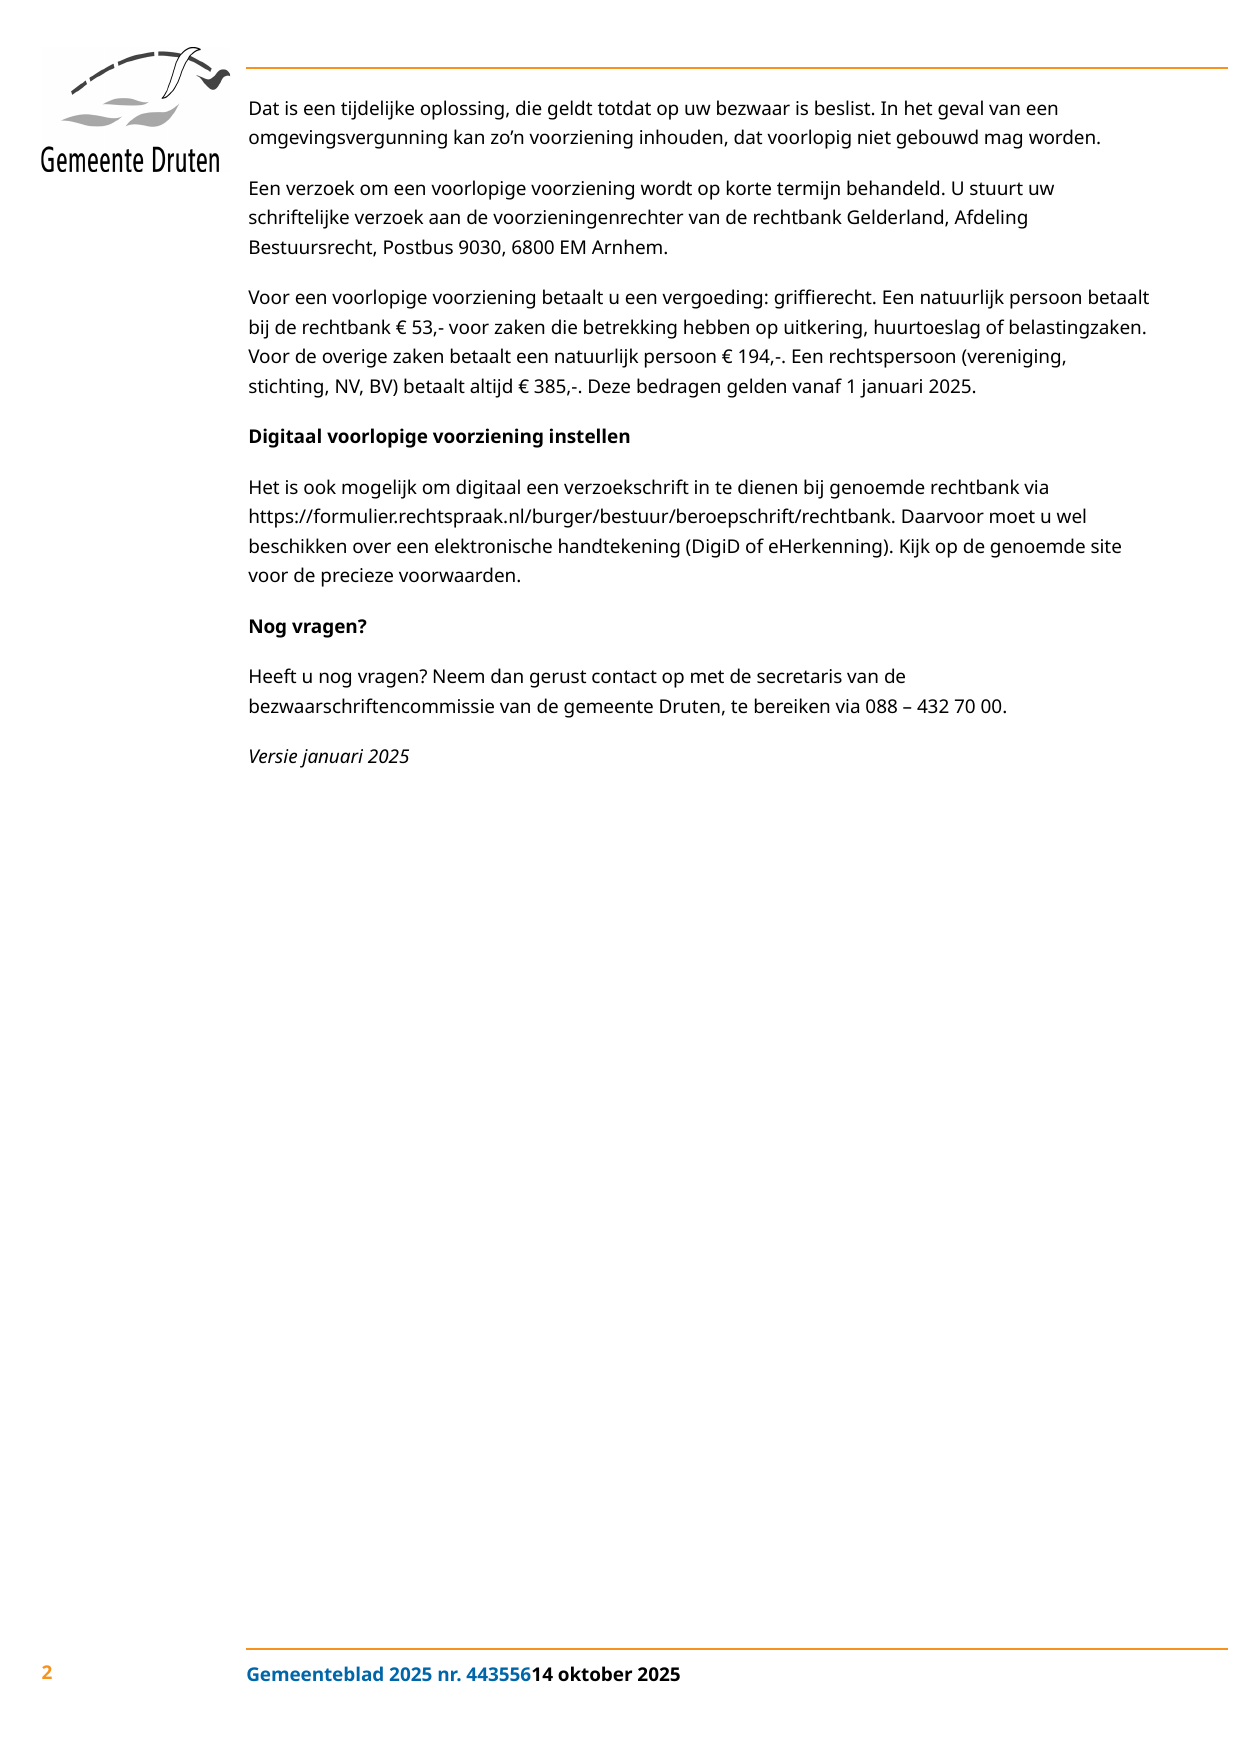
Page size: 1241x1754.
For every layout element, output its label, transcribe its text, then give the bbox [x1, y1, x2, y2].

text Heeft u nog vragen? Neem dan gerust contact op met de secretaris van de bezwaarschriftencommissie van de gemeente Druten, te bereiken via 088 – 432 70 00. [248, 663, 1152, 719]
text Dat is een tijdelijke oplossing, die geldt totdat op uw bezwaar is beslist. In het geval van een omgevingsvergunning kan zo’n voorziening inhouden, dat voorlopig niet gebouwd mag worden. [248, 95, 1152, 150]
text Voor een voorlopige voorziening betaalt u een vergoeding: griffierecht. Een natuurlijk persoon betaalt bij de rechtbank € 53,- voor zaken die betrekking hebben op uitkering, huurtoeslag of belastingzaken. Voor de overige zaken betaalt een natuurlijk persoon € 194,-. Een rechtspersoon (vereniging, stichting, NV, BV) betaalt altijd € 385,-. Deze bedragen gelden vanaf 1 januari 2025. [248, 284, 1152, 399]
text Een verzoek om een voorlopige voorziening wordt op korte termijn behandeld. U stuurt uw schriftelijke verzoek aan de voorzieningenrechter van de rechtbank Gelderland, Afdeling Bestuursrecht, Postbus 9030, 6800 EM Arnhem. [248, 175, 1152, 260]
text Nog vragen? [248, 613, 1152, 639]
text Digitaal voorlopige voorziening instellen [248, 423, 1152, 449]
text Het is ook mogelijk om digitaal een verzoekschrift in te dienen bij genoemde rechtbank via https://formulier.rechtspraak.nl/burger/bestuur/beroepschrift/rechtbank. Daarvoor moet u wel beschikken over een elektronische handtekening (DigiD of eHerkenning). Kijk op de genoemde site voor de precieze voorwaarden. [248, 474, 1152, 588]
text Versie januari 2025 [248, 743, 1152, 769]
picture [41, 47, 231, 172]
